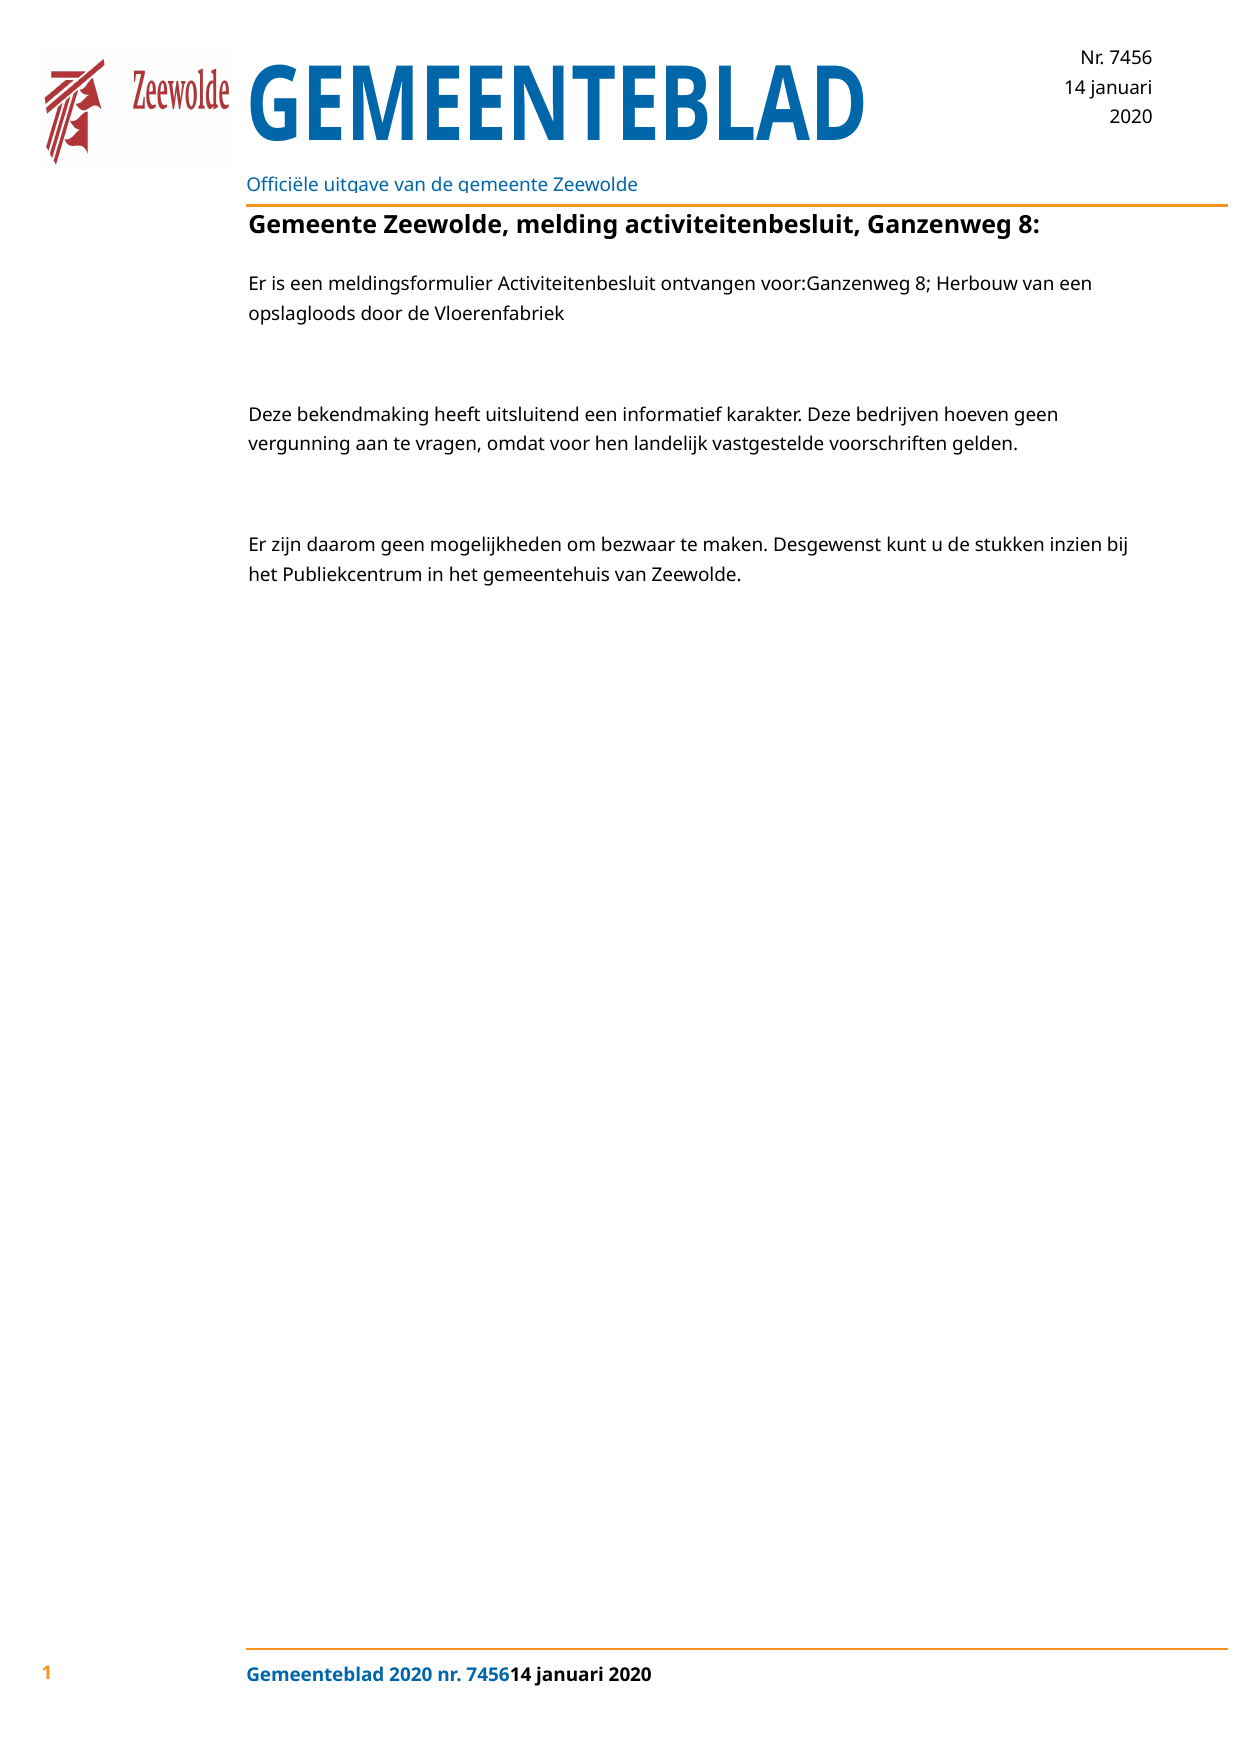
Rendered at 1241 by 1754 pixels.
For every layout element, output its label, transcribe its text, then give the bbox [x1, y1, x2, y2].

text Gemeente Zeewolde, melding activiteitenbesluit, Ganzenweg 8: [248, 207, 1152, 241]
picture [41, 47, 231, 172]
text Er zijn daarom geen mogelijkheden om bezwaar te maken. Desgewenst kunt u de stukken inzien bij het Publiekcentrum in het gemeentehuis van Zeewolde. [248, 531, 1152, 586]
text Deze bekendmaking heeft uitsluitend een informatief karakter. Deze bedrijven hoeven geen vergunning aan te vragen, omdat voor hen landelijk vastgestelde voorschriften gelden. [248, 401, 1152, 456]
text Er is een meldingsformulier Activiteitenbesluit ontvangen voor:Ganzenweg 8; Herbouw van een opslagloods door de Vloerenfabriek [248, 270, 1152, 326]
